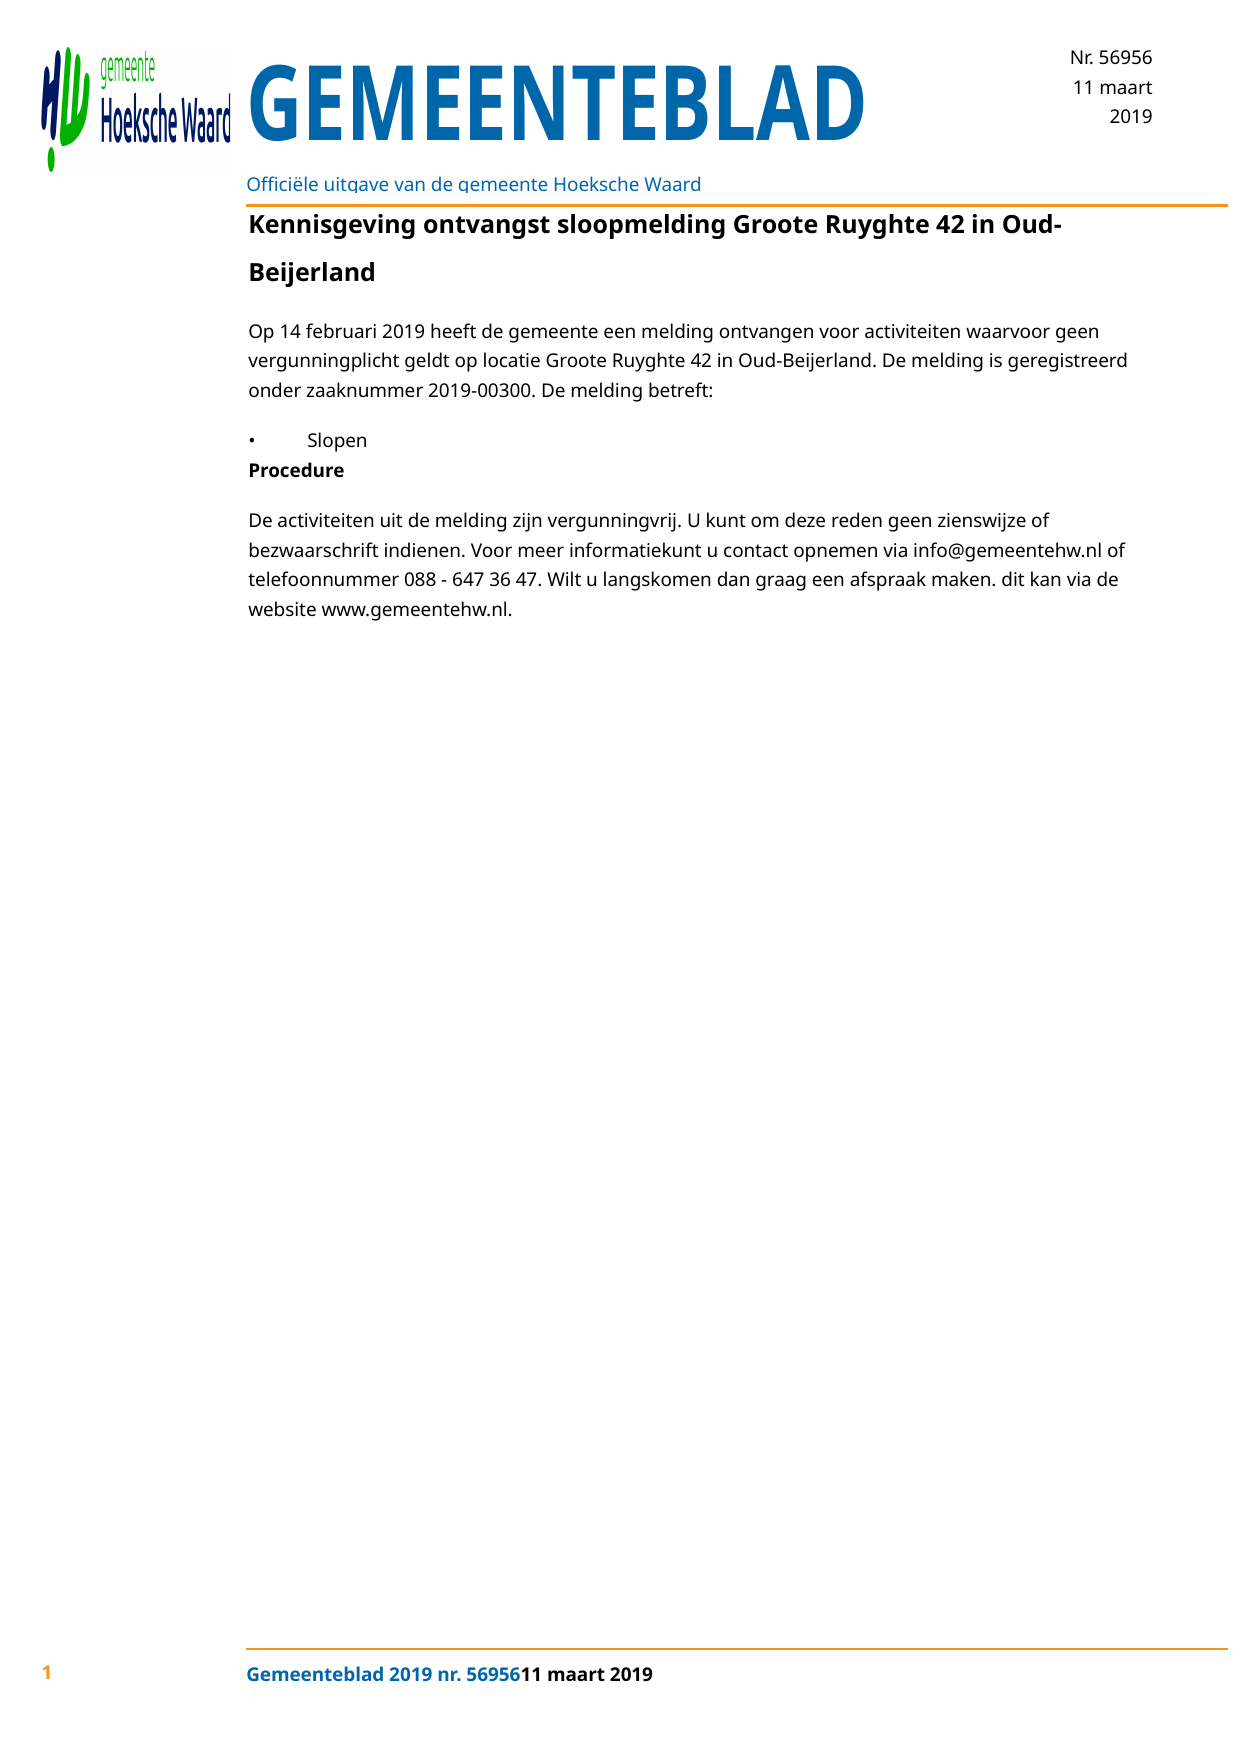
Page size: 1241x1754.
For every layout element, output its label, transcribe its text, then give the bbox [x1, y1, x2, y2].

text Kennisgeving ontvangst sloopmelding Groote Ruyghte 42 in Oud-Beijerland [248, 207, 1152, 288]
text De activiteiten uit de melding zijn vergunningvrij. U kunt om deze reden geen zienswijze of bezwaarschrift indienen. Voor meer informatiekunt u contact opnemen via info@gemeentehw.nl of telefoonnummer 088 - 647 36 47. Wilt u langskomen dan graag een afspraak maken. dit kan via de website www.gemeentehw.nl. [248, 507, 1152, 622]
picture [41, 47, 231, 172]
list Slopen [248, 427, 1152, 453]
text Procedure [248, 457, 1152, 483]
text Op 14 februari 2019 heeft de gemeente een melding ontvangen voor activiteiten waarvoor geen vergunningplicht geldt op locatie Groote Ruyghte 42 in Oud-Beijerland. De melding is geregistreerd onder zaaknummer 2019-00300. De melding betreft: [248, 318, 1152, 403]
